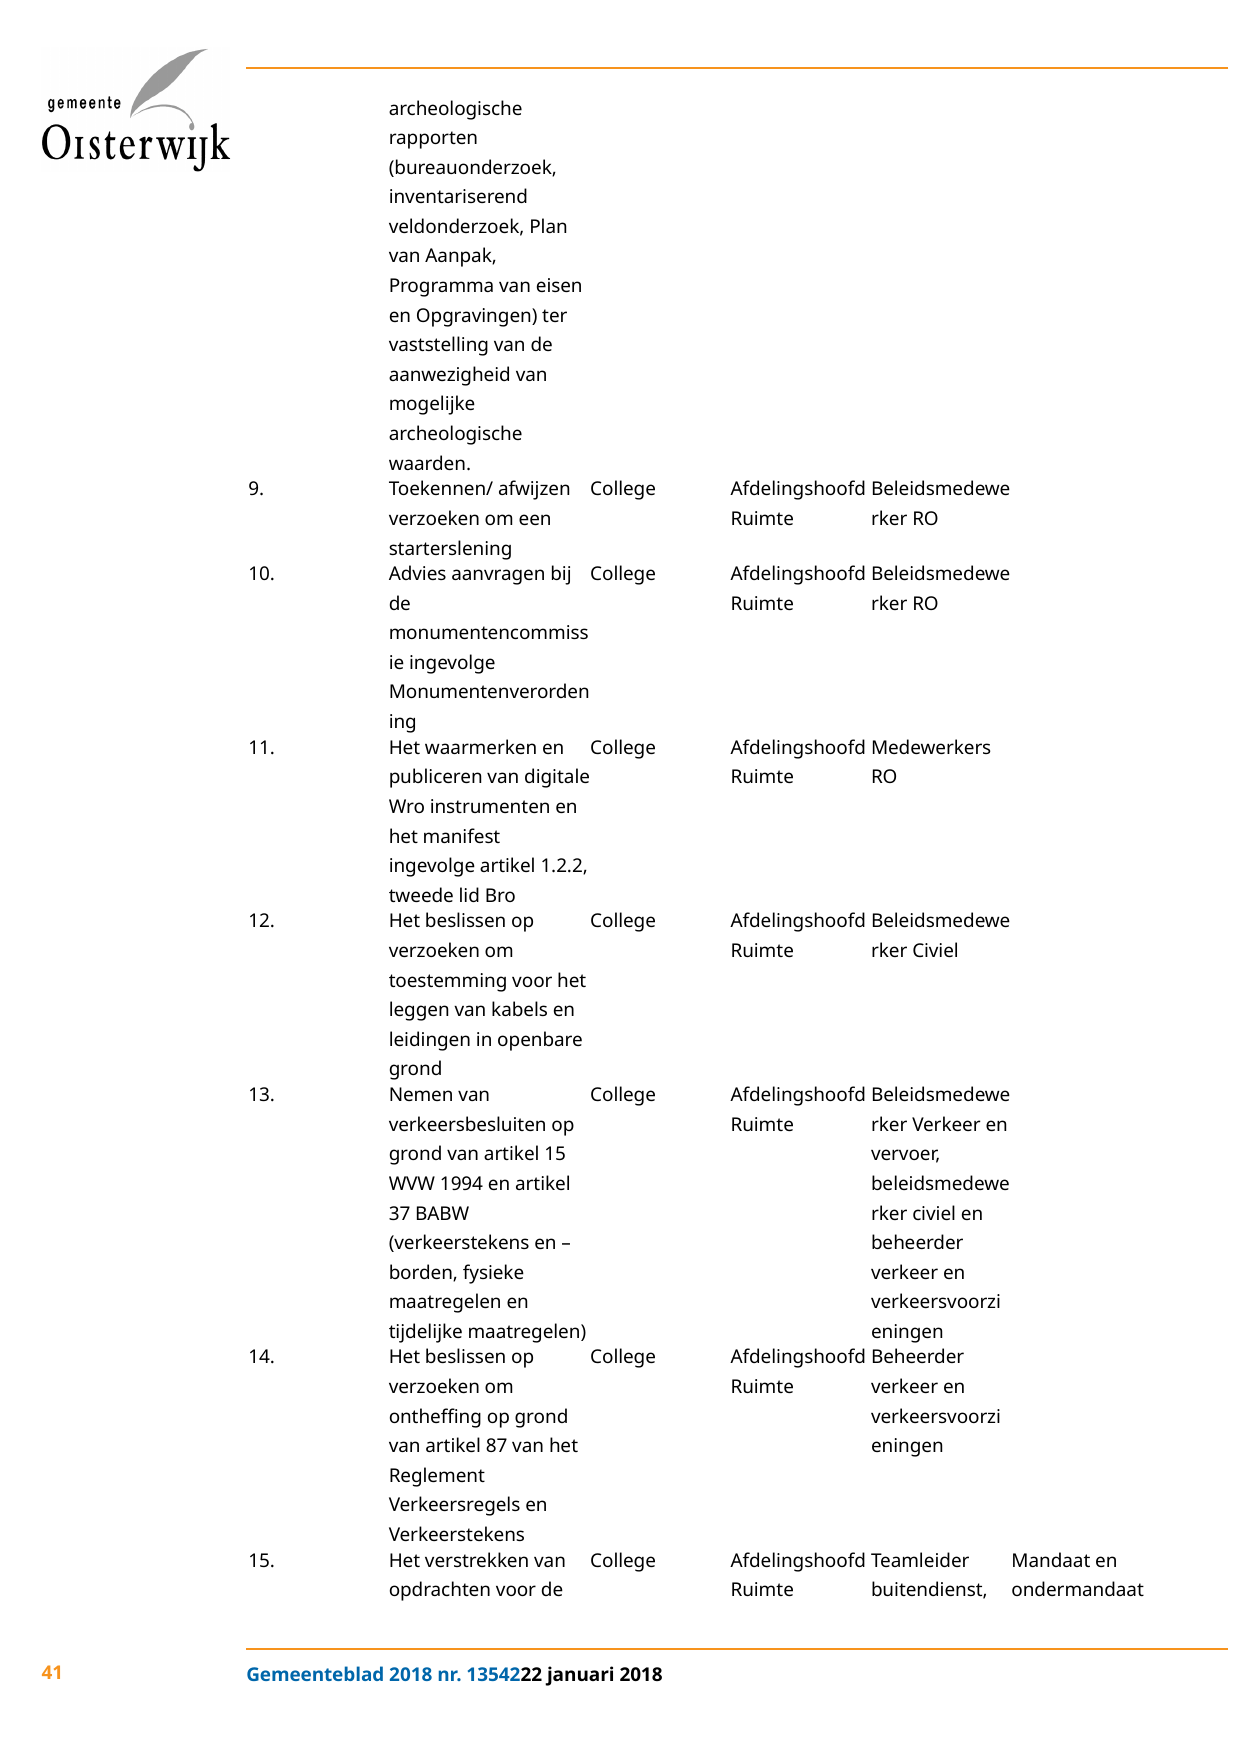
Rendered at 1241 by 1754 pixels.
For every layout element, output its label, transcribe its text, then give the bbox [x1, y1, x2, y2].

table_cell Beleidsmedewerker Verkeer en vervoer, beleidsmedewerker civiel en beheerder verkeer en verkeersvoorzieningen [871, 1081, 1011, 1344]
table_cell 12. [248, 908, 388, 1081]
table_cell Toekennen/ afwijzen verzoeken om een starterslening [389, 476, 590, 560]
table_cell [1011, 734, 1152, 908]
table_cell Beheerder verkeer en verkeersvoorzieningen [871, 1344, 1011, 1547]
table_cell Afdelingshoofd Ruimte [730, 560, 871, 734]
table_cell Afdelingshoofd Ruimte [730, 1547, 871, 1602]
table_cell College [590, 560, 730, 734]
table_cell Advies aanvragen bij de monumentencommissie ingevolge Monumentenverordening [389, 560, 590, 734]
table_cell 10. [248, 560, 388, 734]
table_cell Het beslissen op verzoeken om toestemming voor het leggen van kabels en leidingen in openbare grond [389, 908, 590, 1081]
table_cell Medewerkers RO [871, 734, 1011, 908]
table_cell [730, 95, 871, 476]
table_cell [590, 95, 730, 476]
table_cell 15. [248, 1547, 388, 1602]
table_cell Het waarmerken en publiceren van digitale Wro instrumenten en het manifest ingevolge artikel 1.2.2, tweede lid Bro [389, 734, 590, 908]
table_cell [1011, 1081, 1152, 1344]
table_cell Het beslissen op verzoeken om ontheffing op grond van artikel 87 van het Reglement Verkeersregels en Verkeerstekens [389, 1344, 590, 1547]
table_cell College [590, 908, 730, 1081]
table_cell Nemen van verkeersbesluiten op grond van artikel 15 WVW 1994 en artikel 37 BABW (verkeerstekens en – borden, fysieke maatregelen en tijdelijke maatregelen) [389, 1081, 590, 1344]
table_cell Afdelingshoofd Ruimte [730, 908, 871, 1081]
table_cell [1011, 476, 1152, 560]
table_cell College [590, 476, 730, 560]
table_cell Beleidsmedewerker RO [871, 560, 1011, 734]
table_cell [1011, 95, 1152, 476]
table_cell College [590, 1081, 730, 1344]
table_cell Afdelingshoofd Ruimte [730, 476, 871, 560]
table_cell [248, 95, 388, 476]
table_cell Afdelingshoofd Ruimte [730, 1081, 871, 1344]
picture [41, 47, 231, 172]
table_cell Beleidsmedewerker RO [871, 476, 1011, 560]
table_cell [871, 95, 1011, 476]
table_cell College [590, 1547, 730, 1602]
table_cell archeologische rapporten (bureauonderzoek, inventariserend veldonderzoek, Plan van Aanpak, Programma van eisen en Opgravingen) ter vaststelling van de aanwezigheid van mogelijke archeologische waarden. [389, 95, 590, 476]
table_cell Teamleider buitendienst, [871, 1547, 1011, 1602]
table_cell 13. [248, 1081, 388, 1344]
table_cell College [590, 734, 730, 908]
table_cell Afdelingshoofd Ruimte [730, 1344, 871, 1547]
table_cell Beleidsmedewerker Civiel [871, 908, 1011, 1081]
table_cell 11. [248, 734, 388, 908]
table_cell [1011, 908, 1152, 1081]
table_cell 9. [248, 476, 388, 560]
table_cell [1011, 1344, 1152, 1547]
table_cell Mandaat en ondermandaat [1011, 1547, 1152, 1602]
table_cell [1011, 560, 1152, 734]
table_cell Het verstrekken van opdrachten voor de [389, 1547, 590, 1602]
table_cell Afdelingshoofd Ruimte [730, 734, 871, 908]
table_cell College [590, 1344, 730, 1547]
table_cell 14. [248, 1344, 388, 1547]
